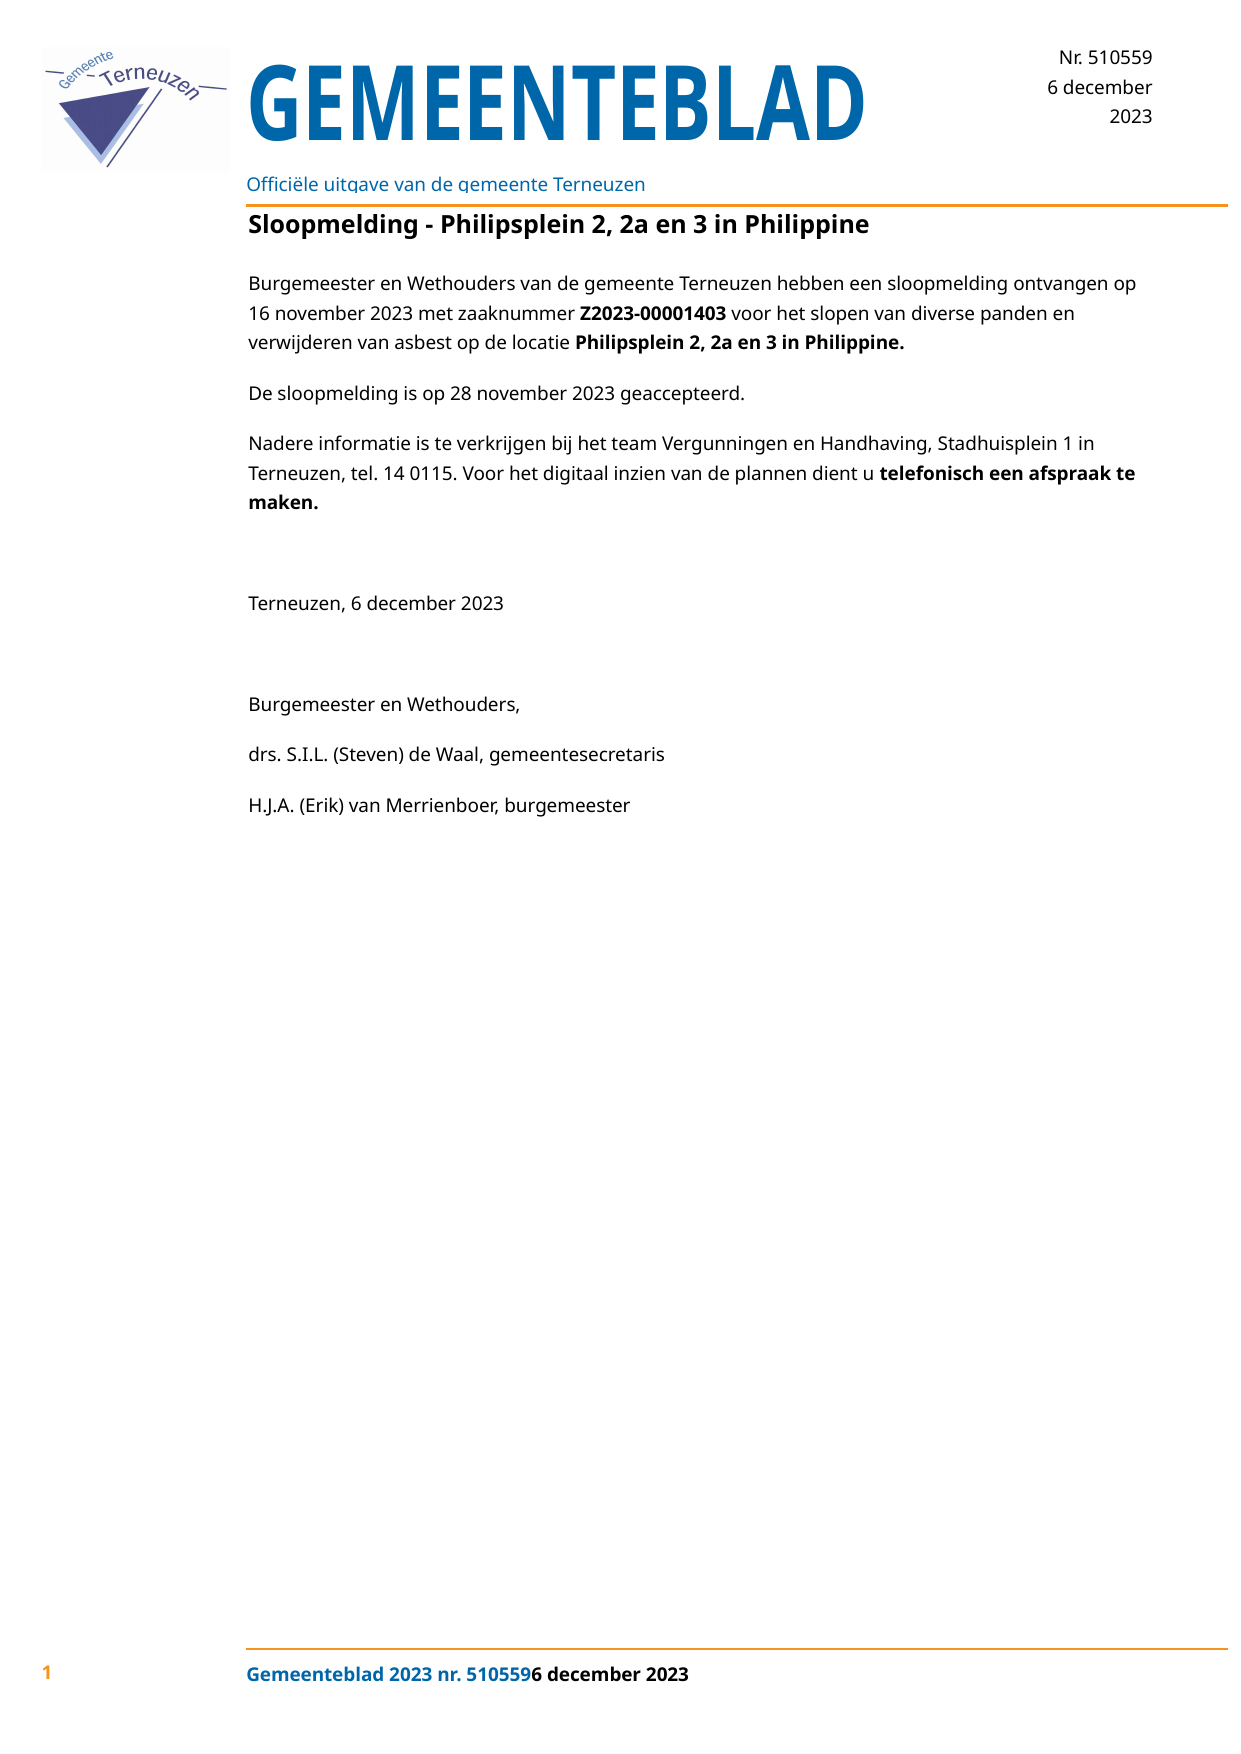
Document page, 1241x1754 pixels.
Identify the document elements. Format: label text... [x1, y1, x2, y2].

text Burgemeester en Wethouders van de gemeente Terneuzen hebben een sloopmelding ontvangen op 16 november 2023 met zaaknummer Z2023-00001403 voor het slopen van diverse panden en verwijderen van asbest op de locatie Philipsplein 2, 2a en 3 in Philippine. [248, 270, 1152, 355]
text Terneuzen, 6 december 2023 [248, 590, 1152, 616]
text H.J.A. (Erik) van Merrienboer, burgemeester [248, 792, 1152, 818]
picture [41, 47, 231, 172]
text Burgemeester en Wethouders, [248, 691, 1152, 717]
text drs. S.I.L. (Steven) de Waal, gemeentesecretaris [248, 742, 1152, 767]
text De sloopmelding is op 28 november 2023 geaccepteerd. [248, 380, 1152, 406]
text Nadere informatie is te verkrijgen bij het team Vergunningen en Handhaving, Stadhuisplein 1 in Terneuzen, tel. 14 0115. Voor het digitaal inzien van de plannen dient u telefonisch een afspraak te maken. [248, 430, 1152, 515]
text Sloopmelding - Philipsplein 2, 2a en 3 in Philippine [248, 207, 1152, 241]
